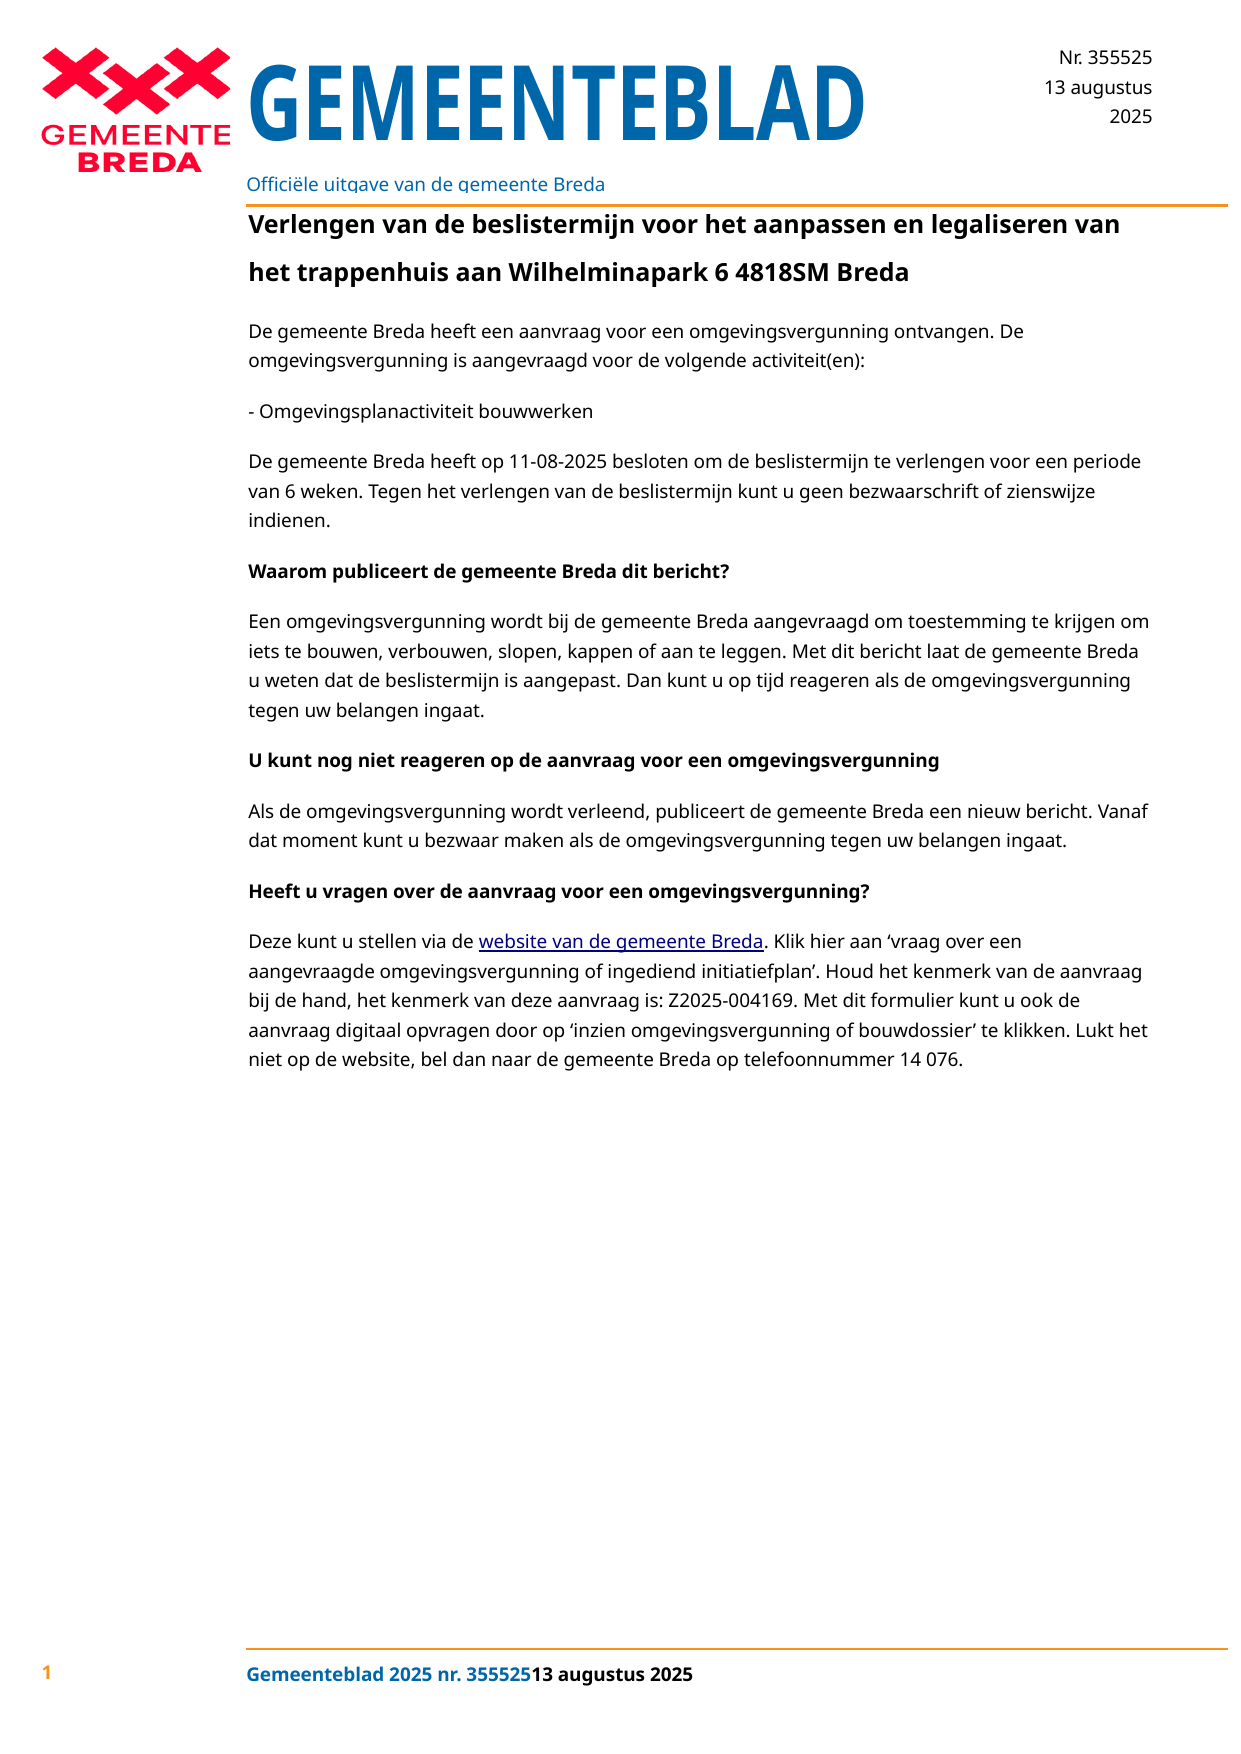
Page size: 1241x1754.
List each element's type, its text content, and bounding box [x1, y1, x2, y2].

text De gemeente Breda heeft op 11-08-2025 besloten om de beslistermijn te verlengen voor een periode van 6 weken. Tegen het verlengen van de beslistermijn kunt u geen bezwaarschrift of zienswijze indienen. [248, 448, 1152, 533]
text - Omgevingsplanactiviteit bouwwerken [248, 398, 1152, 424]
text U kunt nog niet reageren op de aanvraag voor een omgevingsvergunning [248, 747, 1152, 773]
text Als de omgevingsvergunning wordt verleend, publiceert de gemeente Breda een nieuw bericht. Vanaf dat moment kunt u bezwaar maken als de omgevingsvergunning tegen uw belangen ingaat. [248, 798, 1152, 853]
picture [41, 47, 231, 172]
text Heeft u vragen over de aanvraag voor een omgevingsvergunning? [248, 878, 1152, 904]
text Deze kunt u stellen via de website van de gemeente Breda. Klik hier aan ‘vraag over een aangevraagde omgevingsvergunning of ingediend initiatiefplan’. Houd het kenmerk van de aanvraag bij de hand, het kenmerk van deze aanvraag is: Z2025-004169. Met dit formulier kunt u ook de aanvraag digitaal opvragen door op ‘inzien omgevingsvergunning of bouwdossier’ te klikken. Lukt het niet op de website, bel dan naar de gemeente Breda op telefoonnummer 14 076. [248, 928, 1152, 1072]
text De gemeente Breda heeft een aanvraag voor een omgevingsvergunning ontvangen. De omgevingsvergunning is aangevraagd voor de volgende activiteit(en): [248, 318, 1152, 373]
text Verlengen van de beslistermijn voor het aanpassen en legaliseren van het trappenhuis aan Wilhelminapark 6 4818SM Breda [248, 207, 1152, 288]
text Een omgevingsvergunning wordt bij de gemeente Breda aangevraagd om toestemming te krijgen om iets te bouwen, verbouwen, slopen, kappen of aan te leggen. Met dit bericht laat de gemeente Breda u weten dat de beslistermijn is aangepast. Dan kunt u op tijd reageren als de omgevingsvergunning tegen uw belangen ingaat. [248, 608, 1152, 723]
text Waarom publiceert de gemeente Breda dit bericht? [248, 558, 1152, 584]
